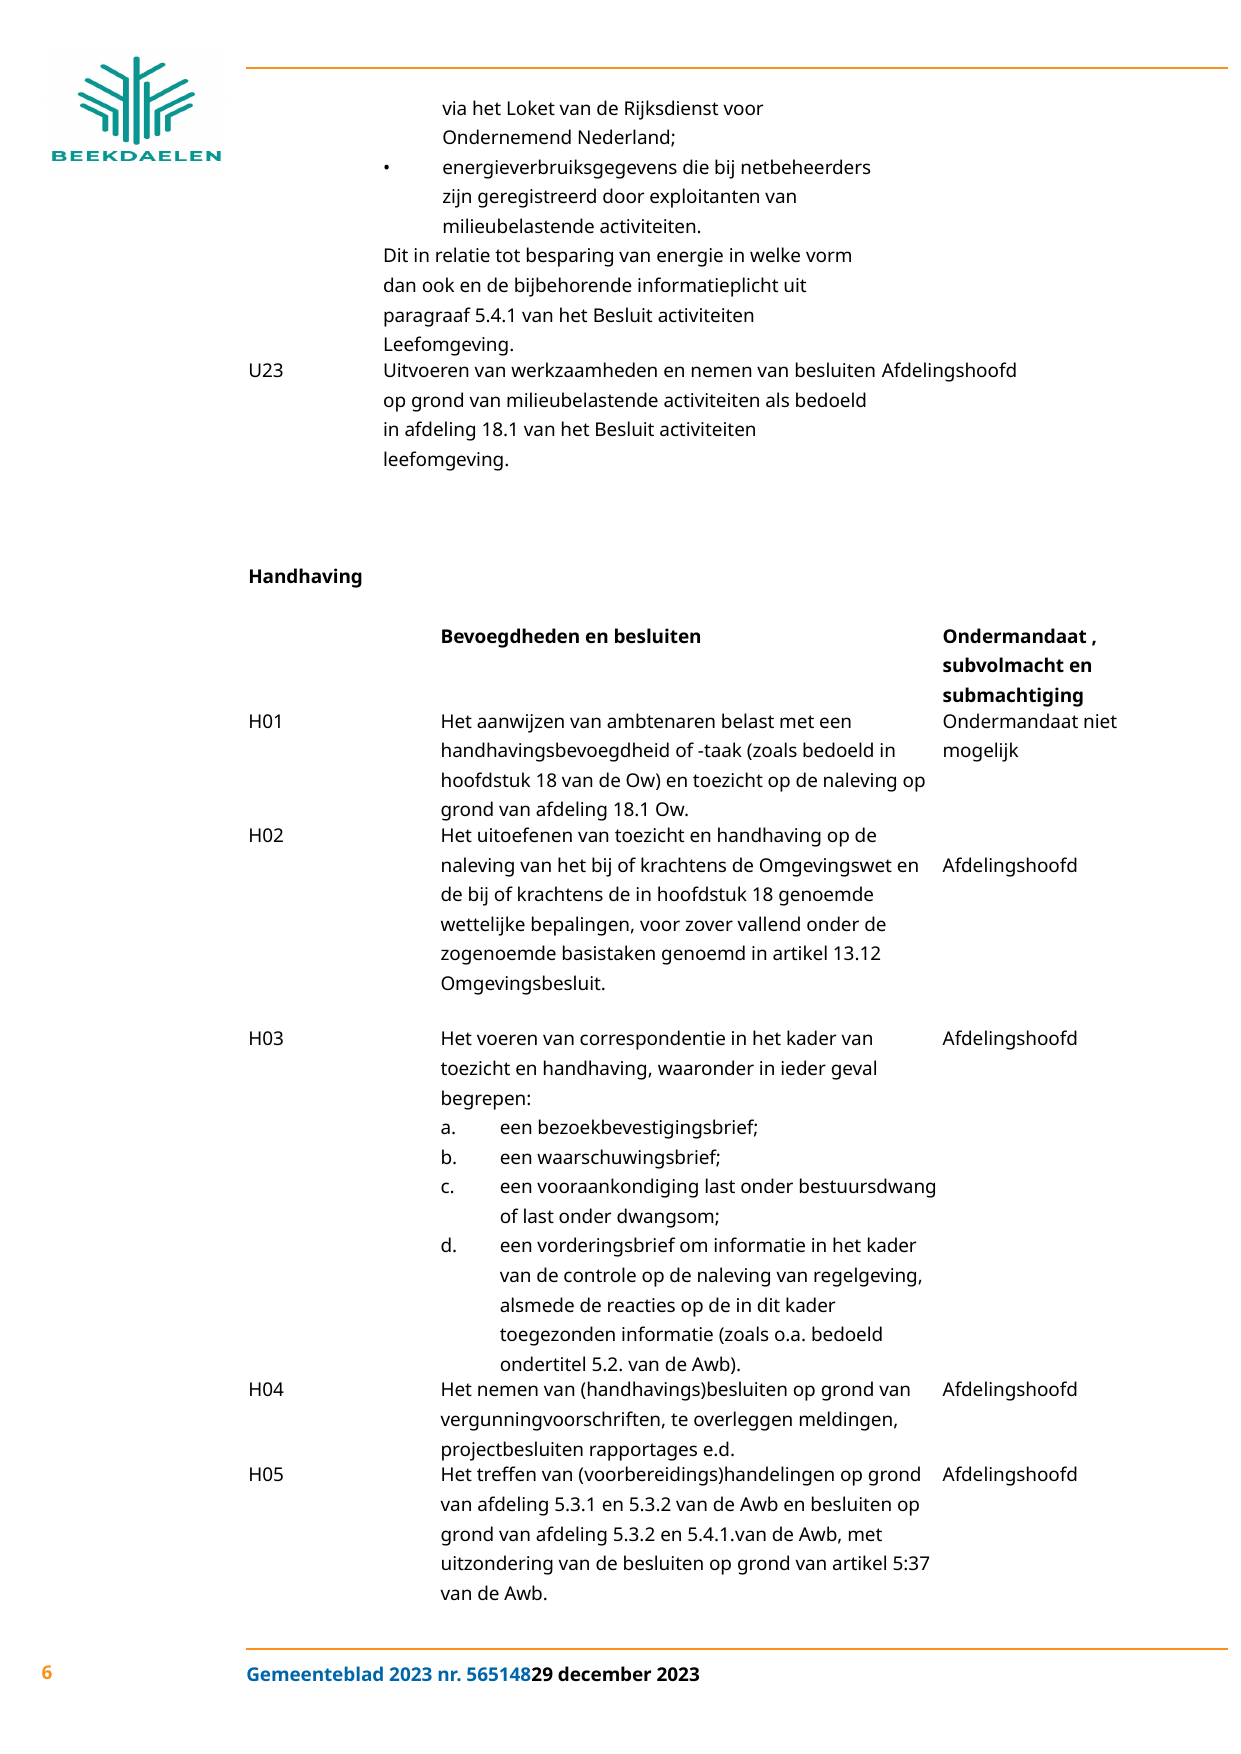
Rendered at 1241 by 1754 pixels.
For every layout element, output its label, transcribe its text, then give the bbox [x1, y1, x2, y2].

table_cell H02 [248, 822, 440, 1026]
table_header Bevoegdheden en besluiten [440, 623, 942, 708]
table_cell H03 [248, 1026, 440, 1377]
table_cell Afdelingshoofd [943, 822, 1152, 1026]
table_cell Afdelingshoofd [882, 357, 1152, 472]
table_cell Het uitoefenen van toezicht en handhaving op de naleving van het bij of krachtens de Omgevingswet en de bij of krachtens de in hoofdstuk 18 genoemde wettelijke bepalingen, voor zover vallend onder de zogenoemde basistaken genoemd in artikel 13.12 Omgevingsbesluit. [440, 822, 942, 1026]
table_cell Uitvoeren van werkzaamheden en nemen van besluiten op grond van milieubelastende activiteiten als bedoeld in afdeling 18.1 van het Besluit activiteiten leefomgeving. [383, 357, 882, 472]
table_cell H05 [248, 1462, 440, 1606]
table_cell H04 [248, 1377, 440, 1462]
table_cell Het aanwijzen van ambtenaren belast met een handhavingsbevoegdheid of -taak (zoals bedoeld in hoofdstuk 18 van de Ow) en toezicht op de naleving op grond van afdeling 18.1 Ow. [440, 708, 942, 822]
table_cell Ondermandaat niet mogelijk [943, 708, 1152, 822]
table_cell Afdelingshoofd [943, 1462, 1152, 1606]
table_cell Afdelingshoofd [943, 1377, 1152, 1462]
table_cell via het Loket van de Rijksdienst voor Ondernemend Nederland; energieverbruiksgegevens die bij netbeheerders zijn geregistreerd door exploitanten van milieubelastende activiteiten. Dit in relatie tot besparing van energie in welke vorm dan ook en de bijbehorende informatieplicht uit paragraaf 5.4.1 van het Besluit activiteiten Leefomgeving. [383, 95, 882, 357]
table_cell Het nemen van (handhavings)besluiten op grond van vergunningvoorschriften, te overleggen meldingen, projectbesluiten rapportages e.d. [440, 1377, 942, 1462]
text Handhaving [248, 564, 1152, 589]
table_cell Het treffen van (voorbereidings)handelingen op grond van afdeling 5.3.1 en 5.3.2 van de Awb en besluiten op grond van afdeling 5.3.2 en 5.4.1.van de Awb, met uitzondering van de besluiten op grond van artikel 5:37 van de Awb. [440, 1462, 942, 1606]
table_header Ondermandaat , subvolmacht en submachtiging [943, 623, 1152, 708]
table_header [248, 623, 440, 708]
table_cell Afdelingshoofd [943, 1026, 1152, 1377]
picture [41, 47, 231, 172]
table_cell Het voeren van correspondentie in het kader van toezicht en handhaving, waaronder in ieder geval begrepen: een bezoekbevestigingsbrief; een waarschuwingsbrief; een vooraankondiging last onder bestuursdwang of last onder dwangsom; een vorderingsbrief om informatie in het kader van de controle op de naleving van regelgeving, alsmede de reacties op de in dit kader toegezonden informatie (zoals o.a. bedoeld ondertitel 5.2. van de Awb). [440, 1026, 942, 1377]
table_cell [882, 95, 1152, 357]
table_cell H01 [248, 708, 440, 822]
table_cell U23 [248, 357, 383, 472]
table_cell [248, 95, 383, 357]
